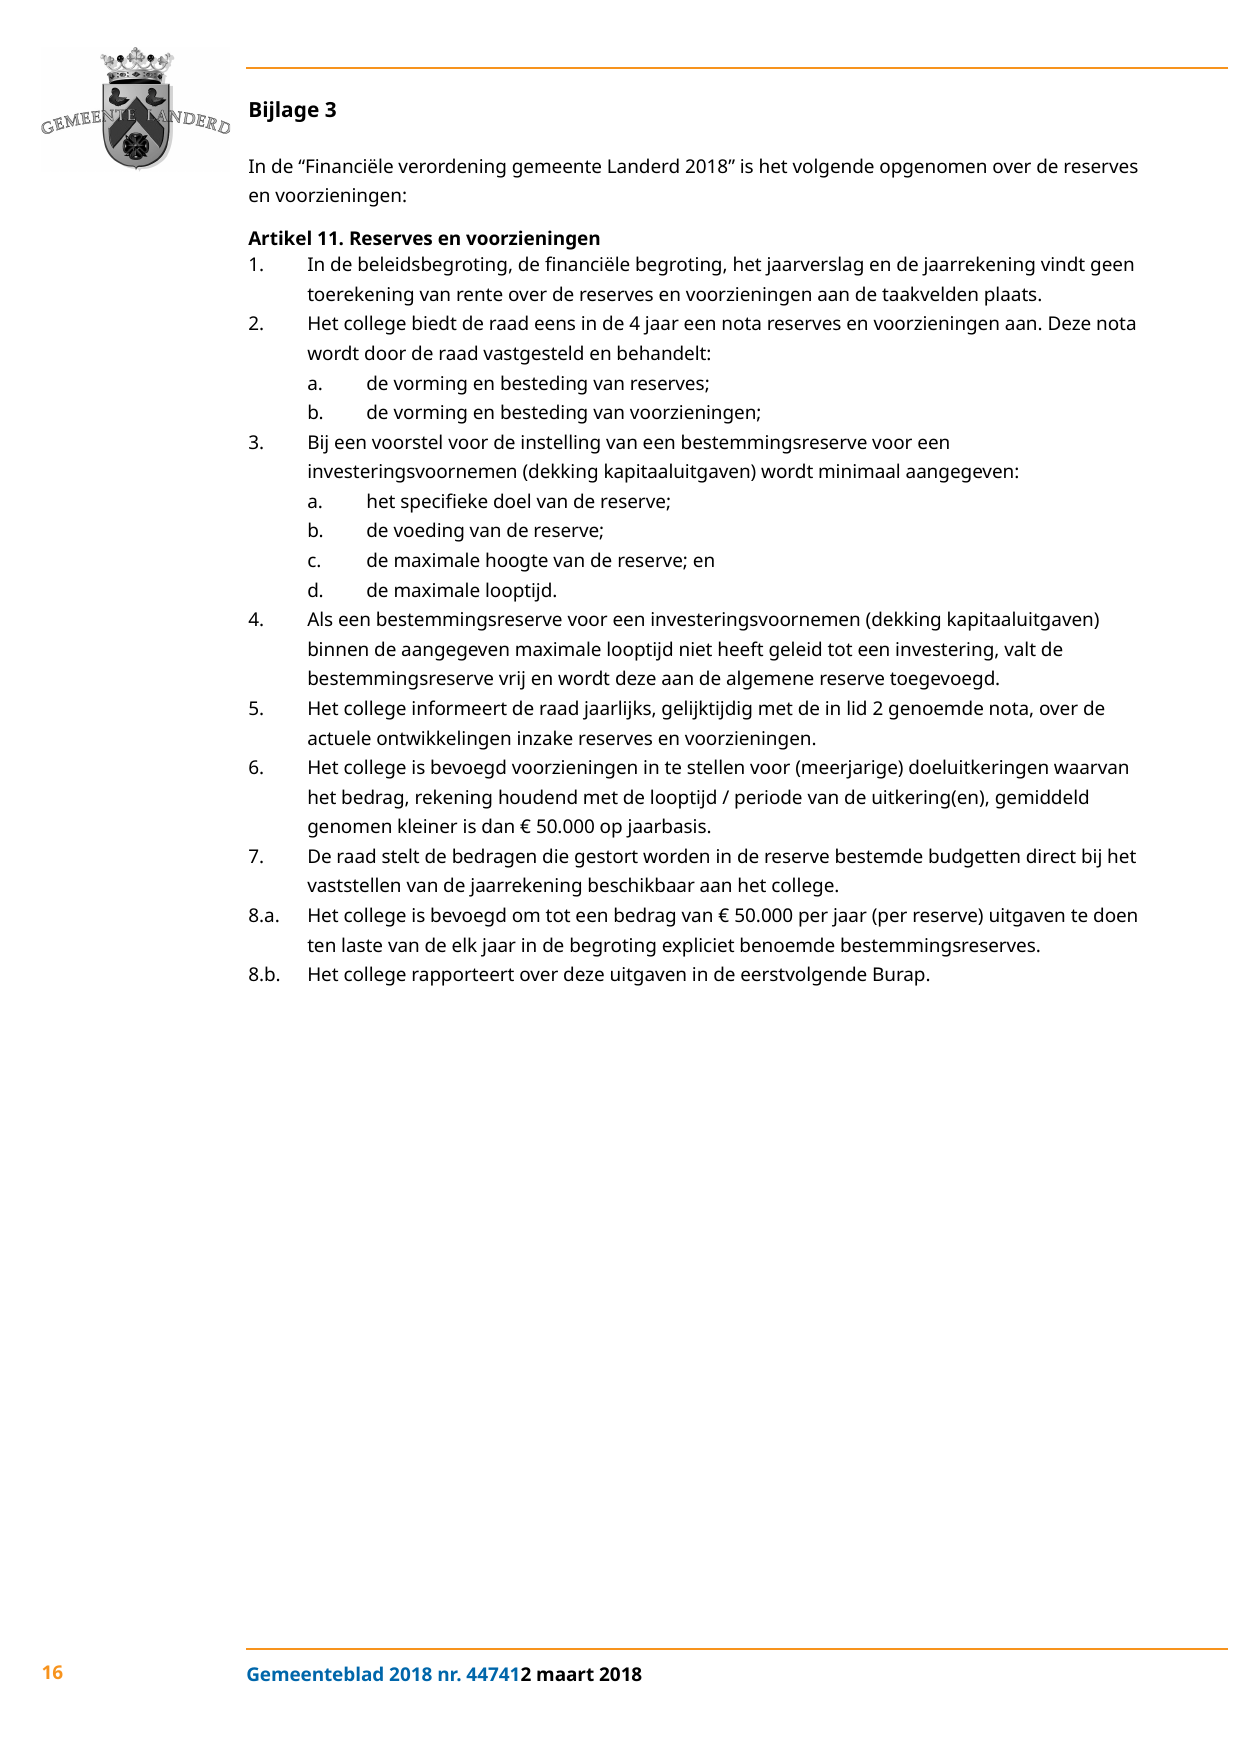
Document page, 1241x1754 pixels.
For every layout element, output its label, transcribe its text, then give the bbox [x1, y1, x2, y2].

list Als een bestemmingsreserve voor een investeringsvoornemen (dekking kapitaaluitgaven) binnen de aangegeven maximale looptijd niet heeft geleid tot een investering, valt de bestemmingsreserve vrij en wordt deze aan de algemene reserve toegevoegd. [248, 606, 1152, 691]
list Het college biedt de raad eens in de 4 jaar een nota reserves en voorzieningen aan. Deze nota wordt door de raad vastgesteld en behandelt: [248, 311, 1152, 366]
list De raad stelt de bedragen die gestort worden in de reserve bestemde budgetten direct bij het vaststellen van de jaarrekening beschikbaar aan het college. [248, 843, 1152, 898]
list Het college rapporteert over deze uitgaven in de eerstvolgende Burap. [248, 961, 1152, 987]
list In de beleidsbegroting, de financiële begroting, het jaarverslag en de jaarrekening vindt geen toerekening van rente over de reserves en voorzieningen aan de taakvelden plaats. [248, 251, 1152, 307]
list de vorming en besteding van voorzieningen; [307, 399, 1152, 425]
list de vorming en besteding van reserves; [307, 370, 1152, 395]
text Artikel 11. Reserves en voorzieningen [248, 226, 1152, 251]
list het specifieke doel van de reserve; [307, 488, 1152, 514]
text In de “Financiële verordening gemeente Landerd 2018” is het volgende opgenomen over de reserves en voorzieningen: [248, 153, 1152, 208]
list Het college is bevoegd om tot een bedrag van € 50.000 per jaar (per reserve) uitgaven te doen ten laste van de elk jaar in de begroting expliciet benoemde bestemmingsreserves. [248, 902, 1152, 957]
list de voeding van de reserve; [307, 518, 1152, 543]
list Het college informeert de raad jaarlijks, gelijktijdig met de in lid 2 genoemde nota, over de actuele ontwikkelingen inzake reserves en voorzieningen. [248, 695, 1152, 750]
list Het college is bevoegd voorzieningen in te stellen voor (meerjarige) doeluitkeringen waarvan het bedrag, rekening houdend met de looptijd / periode van de uitkering(en), gemiddeld genomen kleiner is dan € 50.000 op jaarbasis. [248, 754, 1152, 839]
list de maximale looptijd. [307, 577, 1152, 602]
list de maximale hoogte van de reserve; en [307, 547, 1152, 573]
list Bij een voorstel voor de instelling van een bestemmingsreserve voor een investeringsvoornemen (dekking kapitaaluitgaven) wordt minimaal aangegeven: [248, 429, 1152, 484]
text Bijlage 3 [248, 95, 1152, 123]
picture [41, 47, 231, 172]
